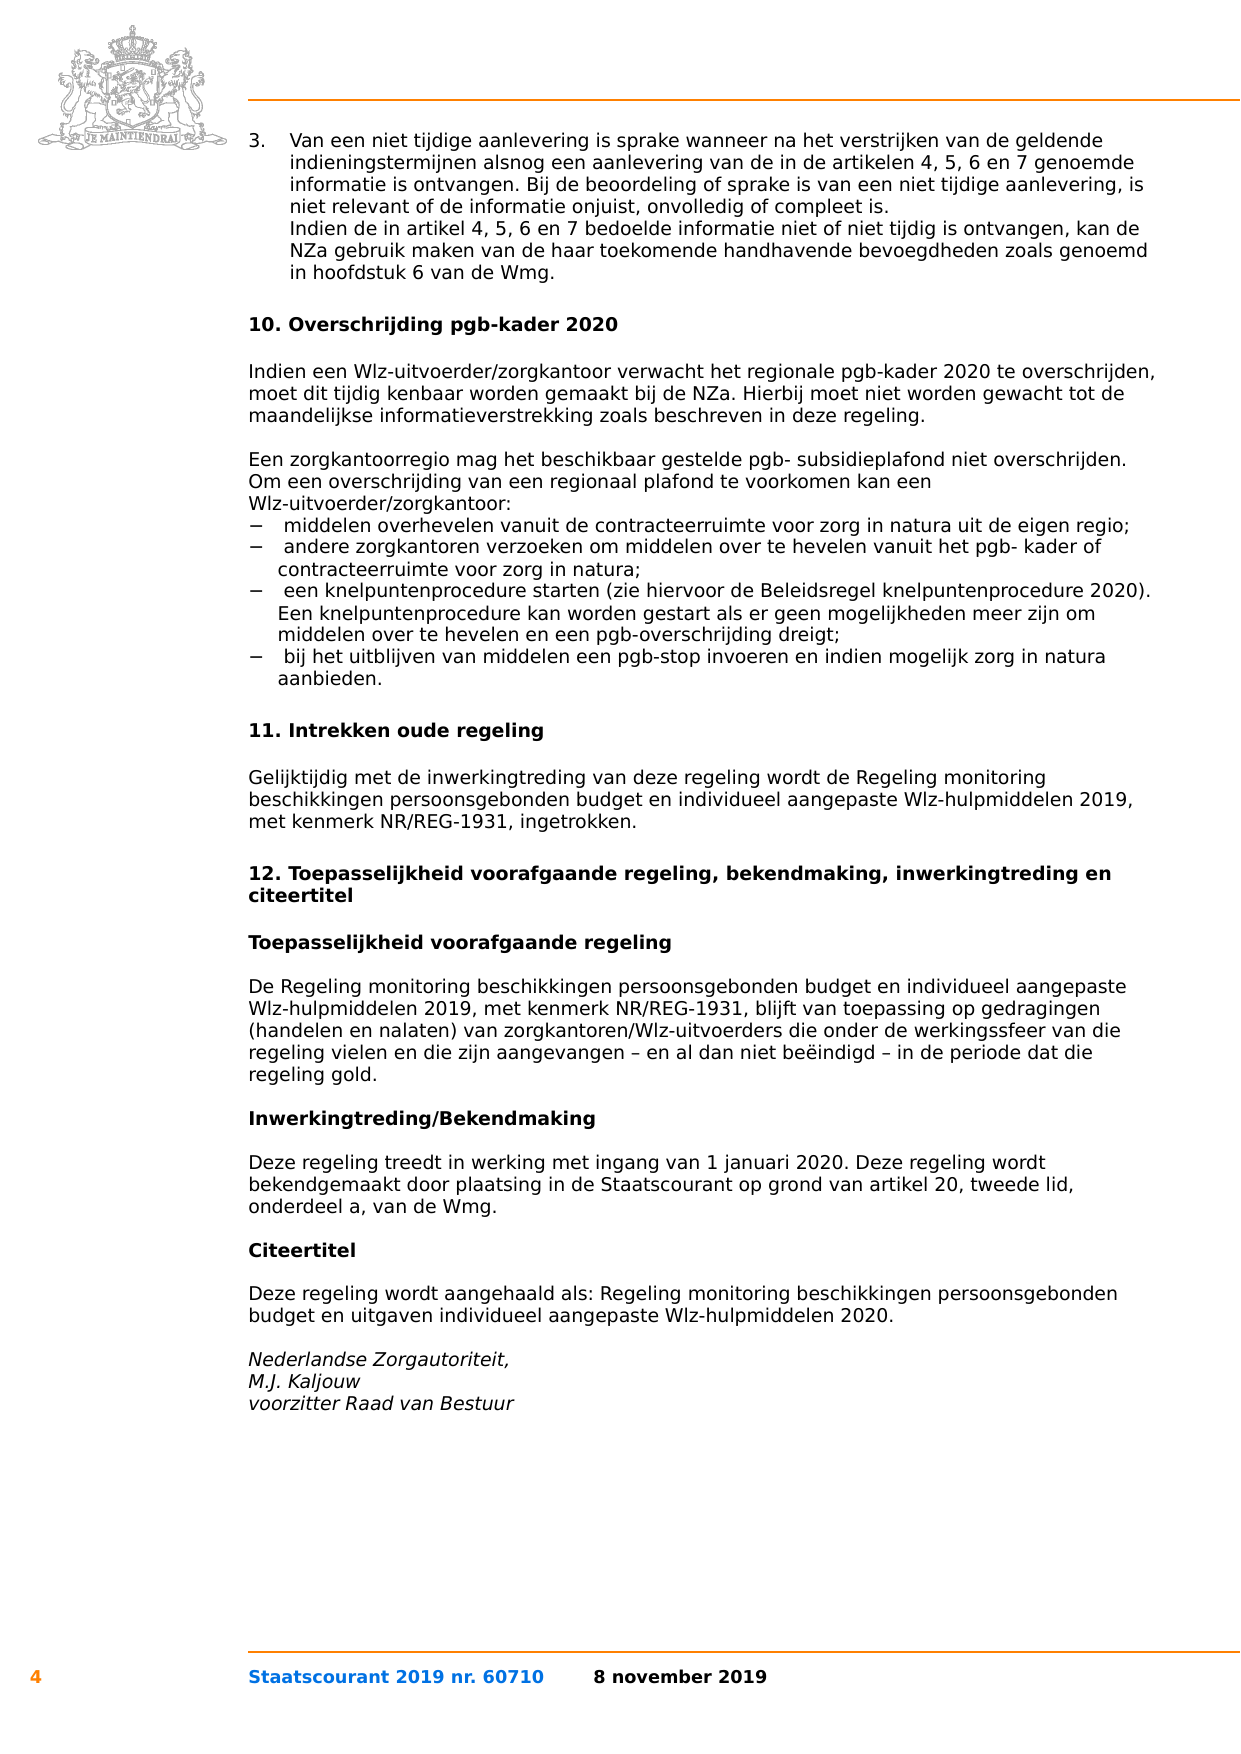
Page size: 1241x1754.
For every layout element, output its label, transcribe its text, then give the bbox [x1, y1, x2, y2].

text Gelijktijdig met de inwerkingtreding van deze regeling wordt de Regeling monitoring beschikkingen persoonsgebonden budget en individueel aangepaste Wlz-hulpmiddelen 2019, met kenmerk NR/REG-1931, ingetrokken. [248, 767, 1163, 833]
subtitle Citeertitel [248, 1239, 1163, 1261]
subtitle 10. Overschrijding pgb-kader 2020 [248, 314, 1163, 336]
text 3. Van een niet tijdige aanlevering is sprake wanneer na het verstrijken van de geldende indieningstermijnen alsnog een aanlevering van de in de artikelen 4, 5, 6 en 7 genoemde informatie is ontvangen. Bij de beoordeling of sprake is van een niet tijdige aanlevering, is niet relevant of de informatie onjuist, onvolledig of compleet is. [248, 130, 1163, 218]
subtitle 12. Toepasselijkheid voorafgaande regeling, bekendmaking, inwerkingtreding en citeertitel [248, 863, 1163, 907]
text Een zorgkantoorregio mag het beschikbaar gestelde pgb- subsidieplafond niet overschrijden. Om een overschrijding van een regionaal plafond te voorkomen kan een Wlz-uitvoerder/zorgkantoor: [248, 448, 1163, 514]
text Deze regeling wordt aangehaald als: Regeling monitoring beschikkingen persoonsgebonden budget en uitgaven individueel aangepaste Wlz-hulpmiddelen 2020. [248, 1283, 1163, 1327]
text − ­ middelen overhevelen vanuit de contracteerruimte voor zorg in natura uit de eigen regio; [248, 514, 1163, 536]
text Deze regeling treedt in werking met ingang van 1 januari 2020. Deze regeling wordt bekendgemaakt door plaatsing in de Staatscourant op grond van artikel 20, tweede lid, onderdeel a, van de Wmg. [248, 1152, 1163, 1218]
subtitle Inwerkingtreding/Bekendmaking [248, 1108, 1163, 1130]
text − ­ bij het uitblijven van middelen een pgb-stop invoeren en indien mogelijk zorg in natura aanbieden. [248, 646, 1163, 690]
text Indien een Wlz-uitvoerder/zorgkantoor verwacht het regionale pgb-kader 2020 te overschrijden, moet dit tijdig kenbaar worden gemaakt bij de NZa. Hierbij moet niet worden gewacht tot de maandelijkse informatieverstrekking zoals beschreven in deze regeling. [248, 361, 1163, 427]
text − ­ een knelpuntenprocedure starten (zie hiervoor de Beleidsregel knelpuntenprocedure 2020). Een knelpuntenprocedure kan worden gestart als er geen mogelijkheden meer zijn om middelen over te hevelen en een pgb-overschrijding dreigt; [248, 580, 1163, 646]
text − ­ andere zorgkantoren verzoeken om middelen over te hevelen vanuit het pgb- kader of contracteerruimte voor zorg in natura; [248, 536, 1163, 580]
subtitle Toepasselijkheid voorafgaande regeling [248, 932, 1163, 954]
text Nederlandse Zorgautoriteit, M.J. Kaljouw voorzitter Raad van Bestuur [248, 1349, 1163, 1415]
text Indien de in artikel 4, 5, 6 en 7 bedoelde informatie niet of niet tijdig is ontvangen, kan de NZa gebruik maken van de haar toekomende handhavende bevoegdheden zoals genoemd in hoofdstuk 6 van de Wmg. [289, 218, 1163, 284]
picture [38, 25, 227, 150]
text De Regeling monitoring beschikkingen persoonsgebonden budget en individueel aangepaste Wlz-hulpmiddelen 2019, met kenmerk NR/REG-1931, blijft van toepassing op gedragingen (handelen en nalaten) van zorgkantoren/Wlz-uitvoerders die onder de werkingssfeer van die regeling vielen en die zijn aangevangen – en al dan niet beëindigd – in de periode dat die regeling gold. [248, 976, 1163, 1086]
subtitle 11. Intrekken oude regeling [248, 720, 1163, 742]
